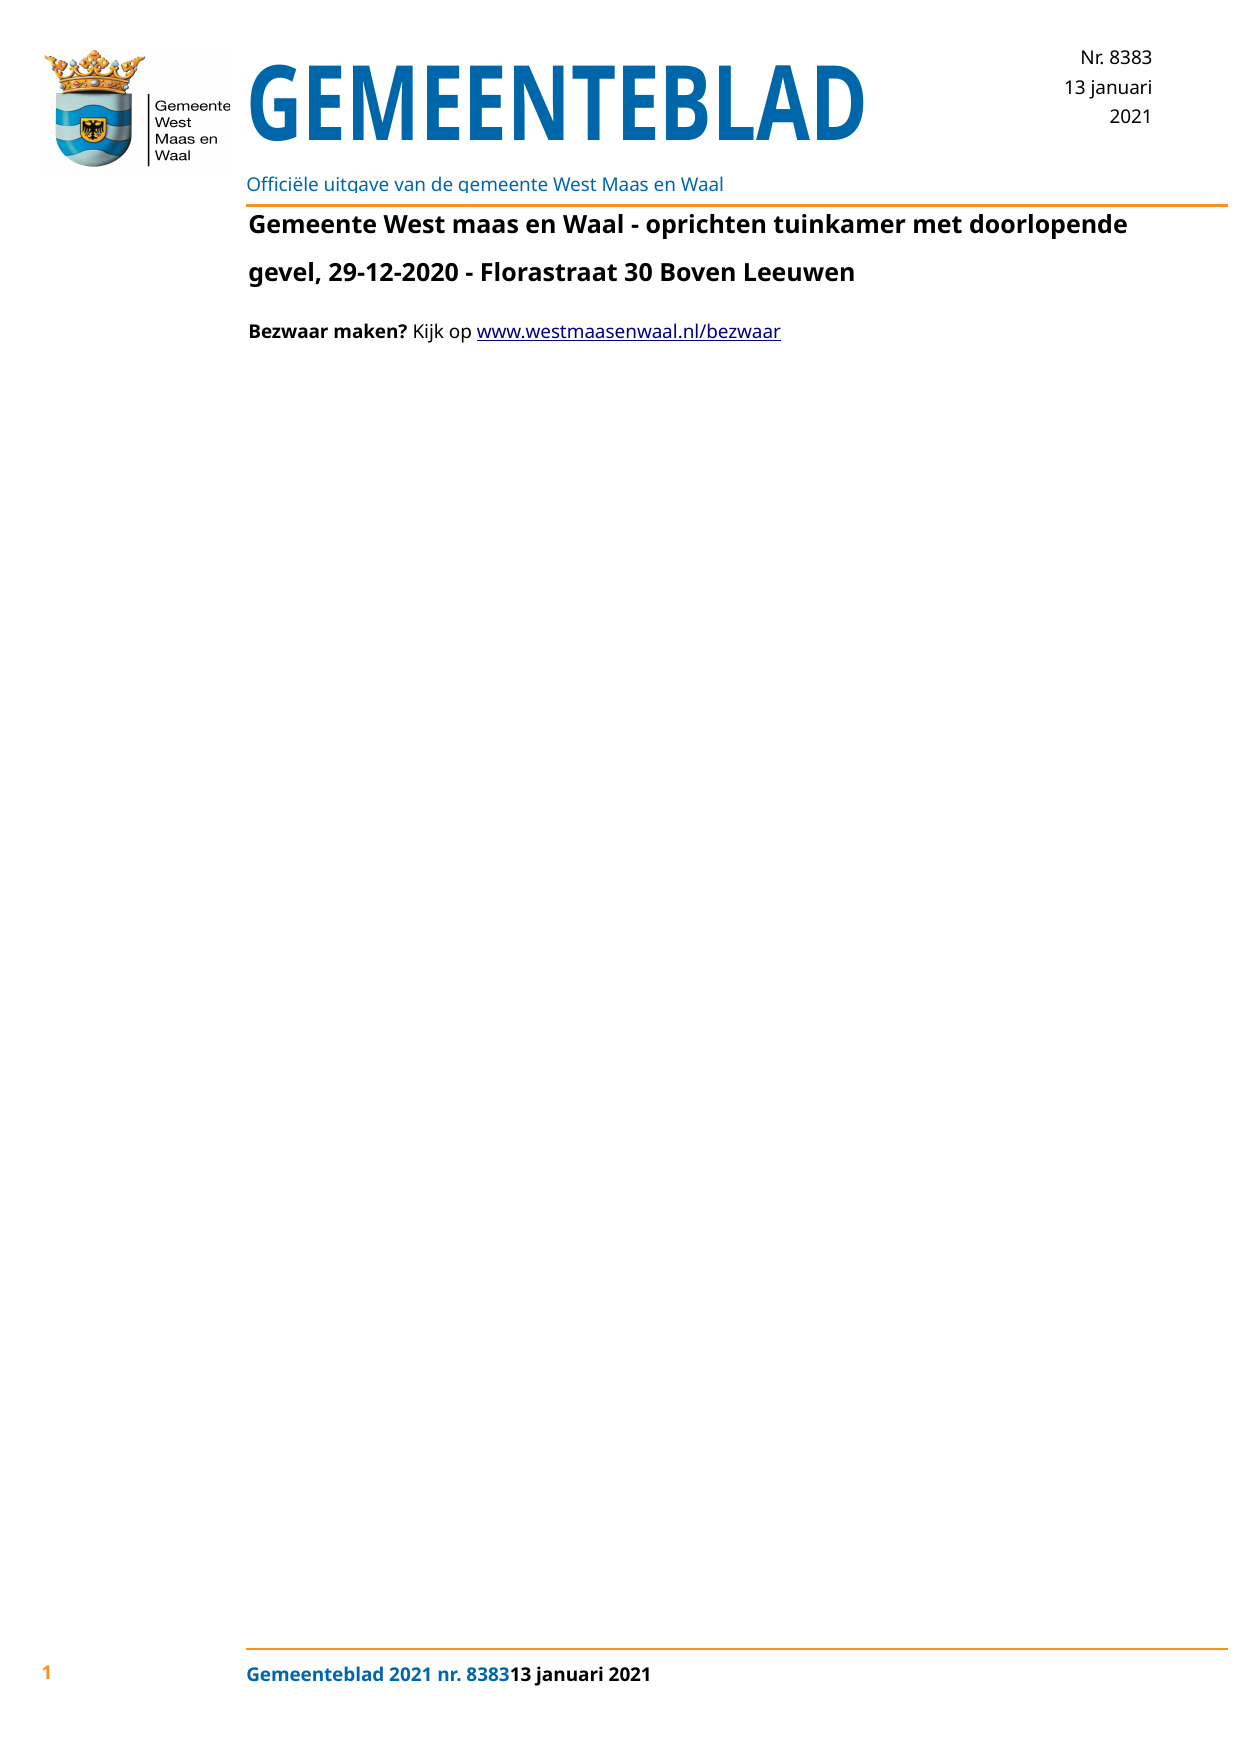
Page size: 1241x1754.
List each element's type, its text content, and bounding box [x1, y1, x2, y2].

text Bezwaar maken? Kijk op www.westmaasenwaal.nl/bezwaar [248, 318, 1152, 344]
picture [41, 47, 231, 172]
text Gemeente West maas en Waal - oprichten tuinkamer met doorlopende gevel, 29-12-2020 - Florastraat 30 Boven Leeuwen [248, 207, 1152, 288]
